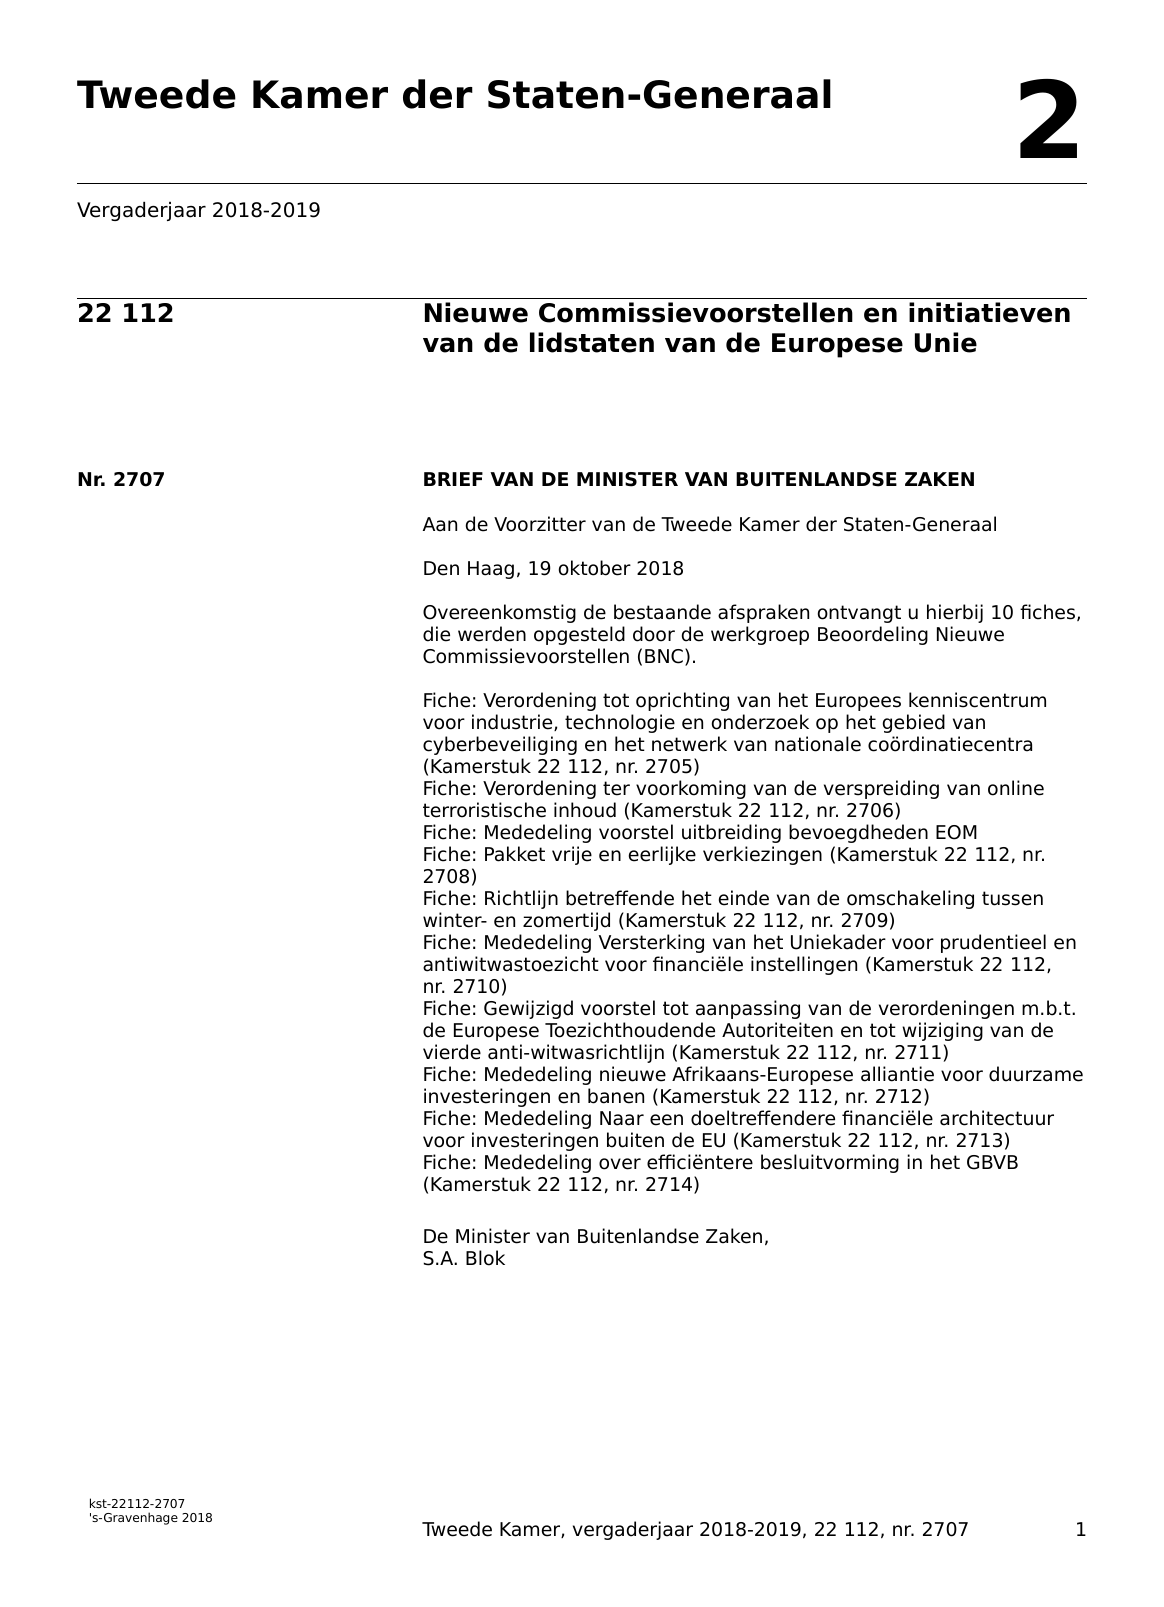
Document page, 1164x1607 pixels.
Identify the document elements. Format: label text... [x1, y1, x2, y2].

text Fiche: Mededeling voorstel uitbreiding bevoegdheden EOM [422, 822, 1087, 844]
subtitle Nr. 2707 BRIEF VAN DE MINISTER VAN BUITENLANDSE ZAKEN [77, 469, 1087, 491]
text 's-Gravenhage 2018 [88, 1511, 323, 1525]
table_header Tweede Kamer der Staten-Generaal [77, 59, 886, 183]
text Fiche: Richtlijn betreffende het einde van de omschakeling tussen winter- en zomertijd (Kamerstuk 22 112, nr. 2709) [422, 888, 1087, 932]
text Aan de Voorzitter van de Tweede Kamer der Staten-Generaal [422, 513, 1087, 536]
text Fiche: Pakket vrije en eerlijke verkiezingen (Kamerstuk 22 112, nr. 2708) [422, 844, 1087, 888]
subtitle 22 112 Nieuwe Commissievoorstellen en initiatieven van de lidstaten van de Europese Unie [77, 299, 1087, 358]
text Fiche: Mededeling Versterking van het Uniekader voor prudentieel en antiwitwastoezicht voor financiële instellingen (Kamerstuk 22 112, nr. 2710) [422, 932, 1087, 998]
text Overeenkomstig de bestaande afspraken ontvangt u hierbij 10 fiches, die werden opgesteld door de werkgroep Beoordeling Nieuwe Commissievoorstellen (BNC). [422, 602, 1087, 668]
text kst-22112-2707 [88, 1497, 323, 1511]
text Fiche: Mededeling over efficiëntere besluitvorming in het GBVB (Kamerstuk 22 112, nr. 2714) [422, 1152, 1087, 1196]
text Fiche: Verordening tot oprichting van het Europees kenniscentrum voor industrie, technologie en onderzoek op het gebied van cyberbeveiliging en het netwerk van nationale coördinatiecentra (Kamerstuk 22 112, nr. 2705) [422, 690, 1087, 778]
text De Minister van Buitenlandse Zaken, S.A. Blok [422, 1226, 1087, 1269]
text Fiche: Gewijzigd voorstel tot aanpassing van de verordeningen m.b.t. de Europese Toezichthoudende Autoriteiten en tot wijziging van de vierde anti-witwasrichtlijn (Kamerstuk 22 112, nr. 2711) [422, 998, 1087, 1064]
text Fiche: Verordening ter voorkoming van de verspreiding van online terroristische inhoud (Kamerstuk 22 112, nr. 2706) [422, 778, 1087, 822]
table_cell Vergaderjaar 2018-2019 [77, 184, 1087, 298]
text Den Haag, 19 oktober 2018 [422, 558, 1087, 580]
text Fiche: Mededeling nieuwe Afrikaans-Europese alliantie voor duurzame investeringen en banen (Kamerstuk 22 112, nr. 2712) [422, 1064, 1087, 1108]
text Fiche: Mededeling Naar een doeltreffendere financiële architectuur voor investeringen buiten de EU (Kamerstuk 22 112, nr. 2713) [422, 1108, 1087, 1152]
table_header 2 [886, 59, 1087, 183]
